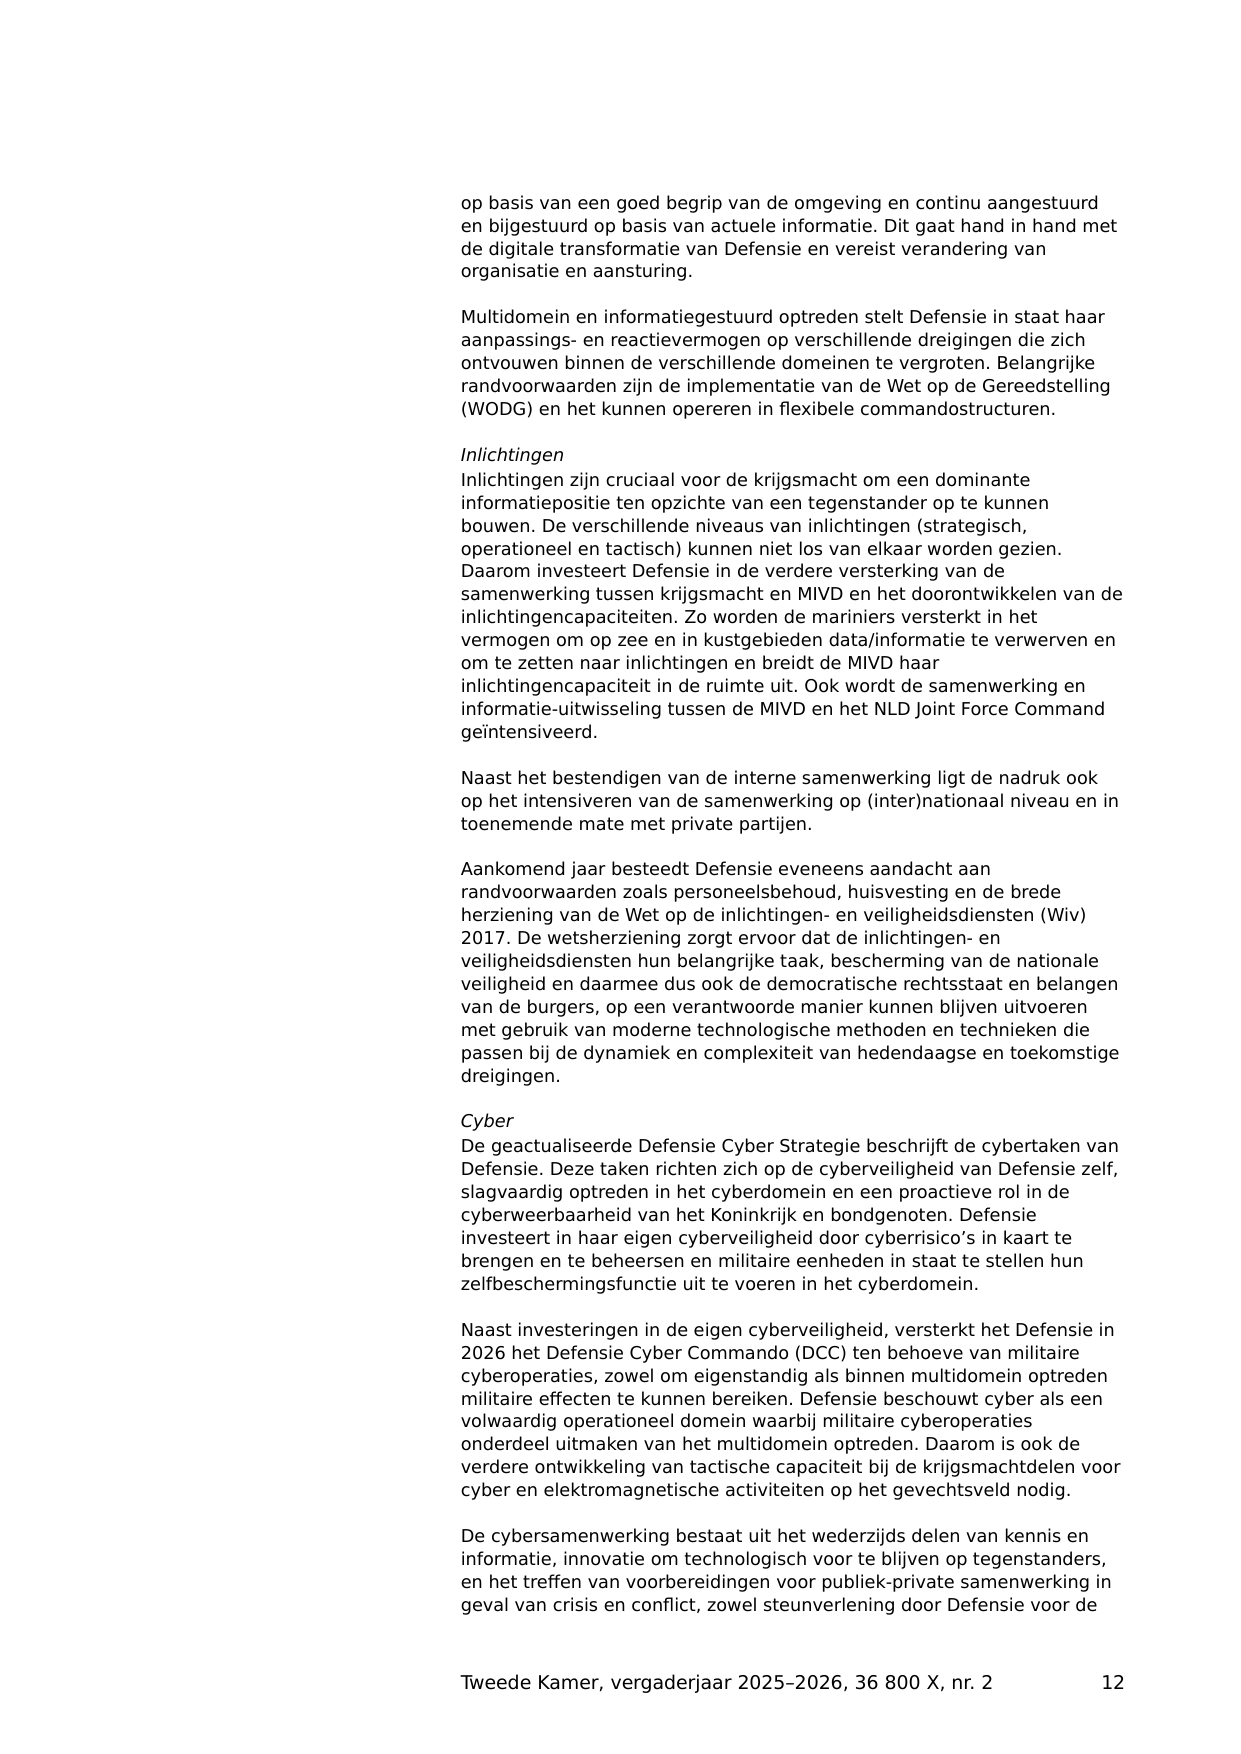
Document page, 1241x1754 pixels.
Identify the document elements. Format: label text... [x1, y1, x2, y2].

text Cyber [461, 1109, 1125, 1132]
text op basis van een goed begrip van de omgeving en continu aangestuurd en bĳgestuurd op basis van actuele informatie. Dit gaat hand in hand met de digitale transformatie van Defensie en vereist verandering van organisatie en aansturing. [461, 191, 1125, 282]
text De cybersamenwerking bestaat uit het wederzijds delen van kennis en informatie, innovatie om technologisch voor te blijven op tegenstanders, en het treffen van voorbereidingen voor publiek-private samenwerking in geval van crisis en conflict, zowel steunverlening door Defensie voor de [461, 1524, 1125, 1616]
text De geactualiseerde Defensie Cyber Strategie beschrijft de cybertaken van Defensie. Deze taken richten zich op de cyberveiligheid van Defensie zelf, slagvaardig optreden in het cyberdomein en een proactieve rol in de cyberweerbaarheid van het Koninkrijk en bondgenoten. Defensie investeert in haar eigen cyberveiligheid door cyberrisico’s in kaart te brengen en te beheersen en militaire eenheden in staat te stellen hun zelfbeschermingsfunctie uit te voeren in het cyberdomein. [461, 1134, 1125, 1295]
text Inlichtingen [461, 443, 1125, 466]
text Inlichtingen zijn cruciaal voor de krijgsmacht om een dominante informatiepositie ten opzichte van een tegenstander op te kunnen bouwen. De verschillende niveaus van inlichtingen (strategisch, operationeel en tactisch) kunnen niet los van elkaar worden gezien. Daarom investeert Defensie in de verdere versterking van de samenwerking tussen krijgsmacht en MIVD en het doorontwikkelen van de inlichtingencapaciteiten. Zo worden de mariniers versterkt in het vermogen om op zee en in kustgebieden data/informatie te verwerven en om te zetten naar inlichtingen en breidt de MIVD haar inlichtingencapaciteit in de ruimte uit. Ook wordt de samenwerking en informatie-uitwisseling tussen de MIVD en het NLD Joint Force Command geïntensiveerd. [461, 468, 1125, 743]
text Naast het bestendigen van de interne samenwerking ligt de nadruk ook op het intensiveren van de samenwerking op (inter)nationaal niveau en in toenemende mate met private partijen. [461, 766, 1125, 834]
text Multidomein en informatiegestuurd optreden stelt Defensie in staat haar aanpassings- en reactievermogen op verschillende dreigingen die zich ontvouwen binnen de verschillende domeinen te vergroten. Belangrijke randvoorwaarden zijn de implementatie van de Wet op de Gereedstelling (WODG) en het kunnen opereren in flexibele commandostructuren. [461, 305, 1125, 420]
text Aankomend jaar besteedt Defensie eveneens aandacht aan randvoorwaarden zoals personeelsbehoud, huisvesting en de brede herziening van de Wet op de inlichtingen- en veiligheidsdiensten (Wiv) 2017. De wetsherziening zorgt ervoor dat de inlichtingen- en veiligheidsdiensten hun belangrijke taak, bescherming van de nationale veiligheid en daarmee dus ook de democratische rechtsstaat en belangen van de burgers, op een verantwoorde manier kunnen blijven uitvoeren met gebruik van moderne technologische methoden en technieken die passen bij de dynamiek en complexiteit van hedendaagse en toekomstige dreigingen. [461, 857, 1125, 1087]
text Naast investeringen in de eigen cyberveiligheid, versterkt het Defensie in 2026 het Defensie Cyber Commando (DCC) ten behoeve van militaire cyberoperaties, zowel om eigenstandig als binnen multidomein optreden militaire effecten te kunnen bereiken. Defensie beschouwt cyber als een volwaardig operationeel domein waarbij militaire cyberoperaties onderdeel uitmaken van het multidomein optreden. Daarom is ook de verdere ontwikkeling van tactische capaciteit bij de krijgsmachtdelen voor cyber en elektromagnetische activiteiten op het gevechtsveld nodig. [461, 1318, 1125, 1501]
